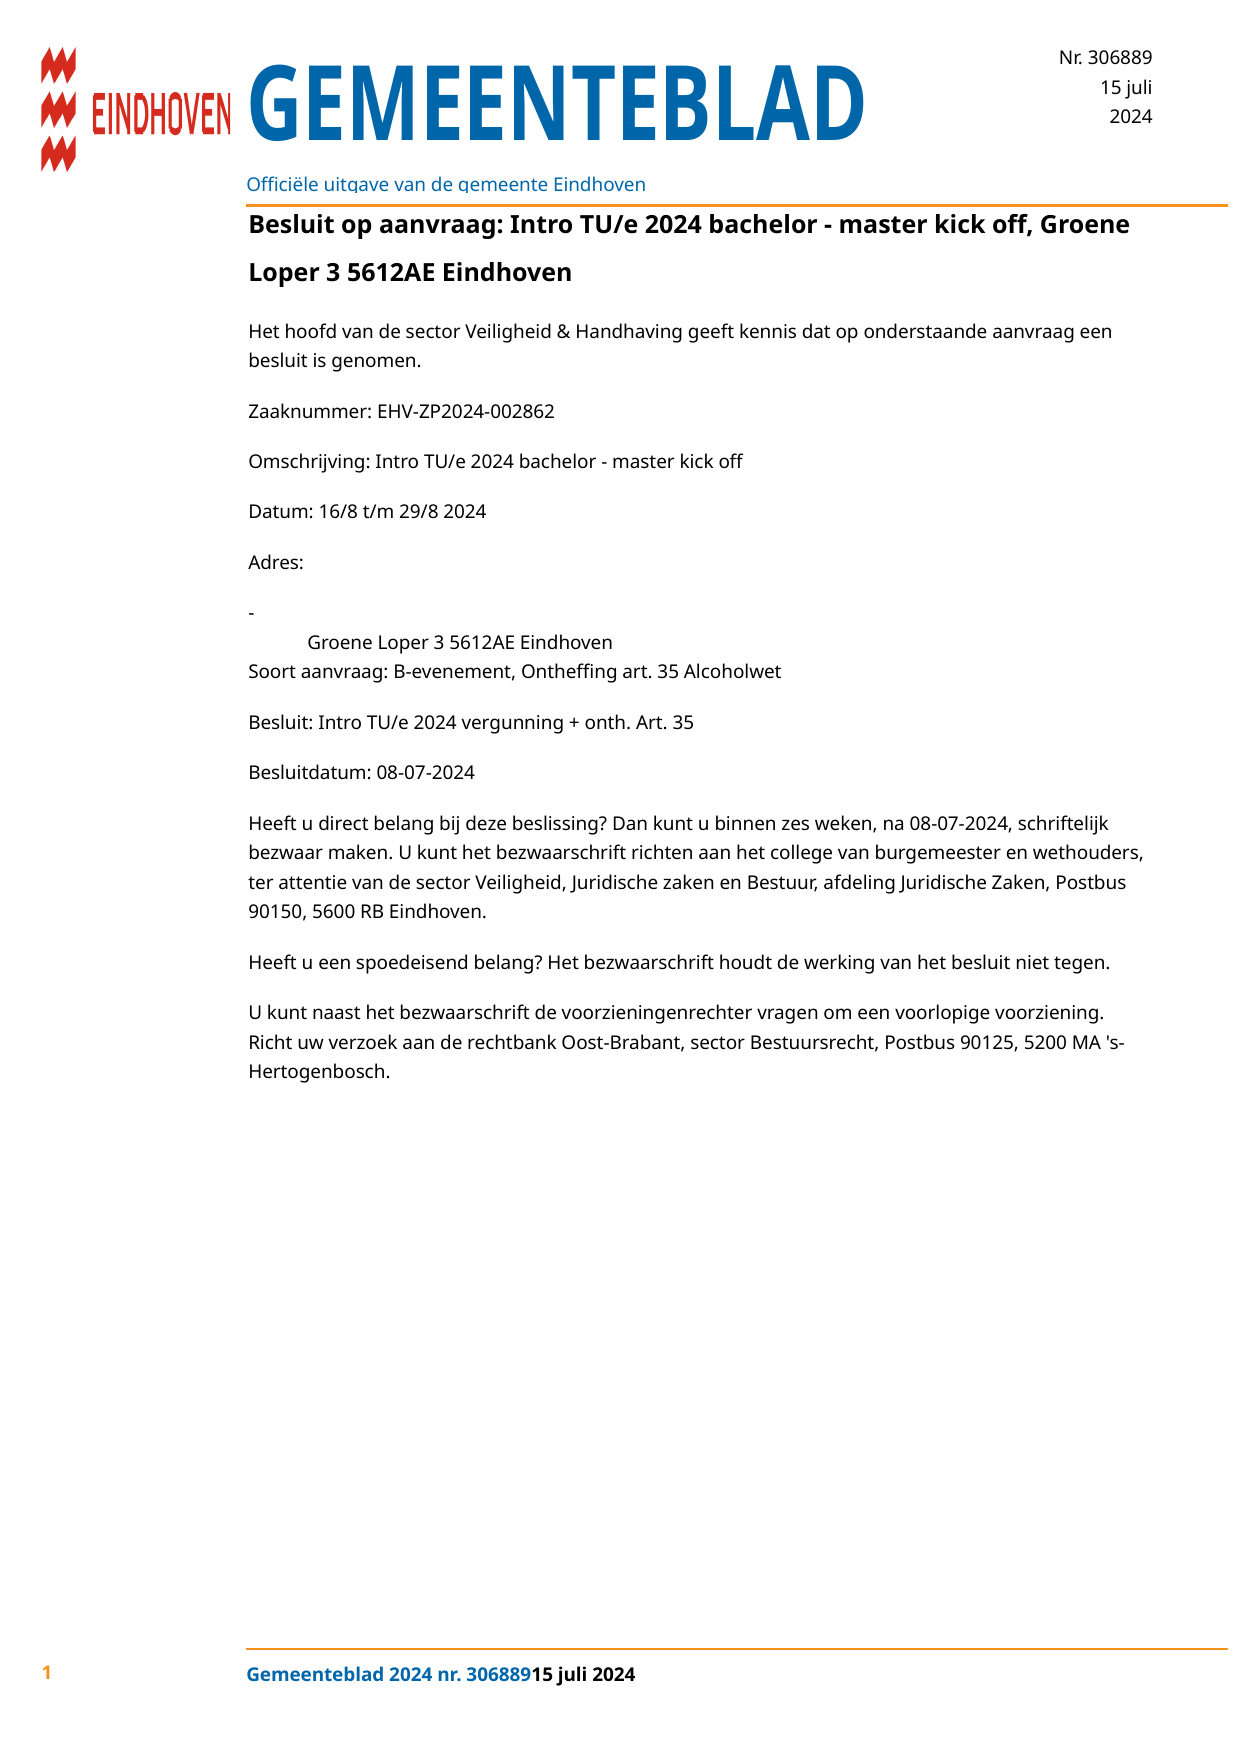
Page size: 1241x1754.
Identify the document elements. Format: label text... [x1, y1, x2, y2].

text Soort aanvraag: B-evenement, Ontheffing art. 35 Alcoholwet [248, 659, 1152, 684]
text Datum: 16/8 t/m 29/8 2024 [248, 499, 1152, 524]
list Groene Loper 3 5612AE Eindhoven [248, 629, 1152, 655]
text Heeft u direct belang bij deze beslissing? Dan kunt u binnen zes weken, na 08-07-2024, schriftelijk bezwaar maken. U kunt het bezwaarschrift richten aan het college van burgemeester en wethouders, ter attentie van de sector Veiligheid, Juridische zaken en Bestuur, afdeling Juridische Zaken, Postbus 90150, 5600 RB Eindhoven. [248, 810, 1152, 924]
text Besluitdatum: 08-07-2024 [248, 759, 1152, 785]
text Het hoofd van de sector Veiligheid & Handhaving geeft kennis dat op onderstaande aanvraag een besluit is genomen. [248, 318, 1152, 373]
text Adres: [248, 549, 1152, 575]
text Omschrijving: Intro TU/e 2024 bachelor - master kick off [248, 448, 1152, 474]
picture [41, 47, 231, 172]
text Heeft u een spoedeisend belang? Het bezwaarschrift houdt de werking van het besluit niet tegen. [248, 949, 1152, 975]
text Zaaknummer: EHV-ZP2024-002862 [248, 398, 1152, 424]
text Besluit op aanvraag: Intro TU/e 2024 bachelor - master kick off, Groene Loper 3 5612AE Eindhoven [248, 207, 1152, 288]
text U kunt naast het bezwaarschrift de voorzieningenrechter vragen om een voorlopige voorziening. Richt uw verzoek aan de rechtbank Oost-Brabant, sector Bestuursrecht, Postbus 90125, 5200 MA 's-Hertogenbosch. [248, 999, 1152, 1084]
text Besluit: Intro TU/e 2024 vergunning + onth. Art. 35 [248, 709, 1152, 735]
